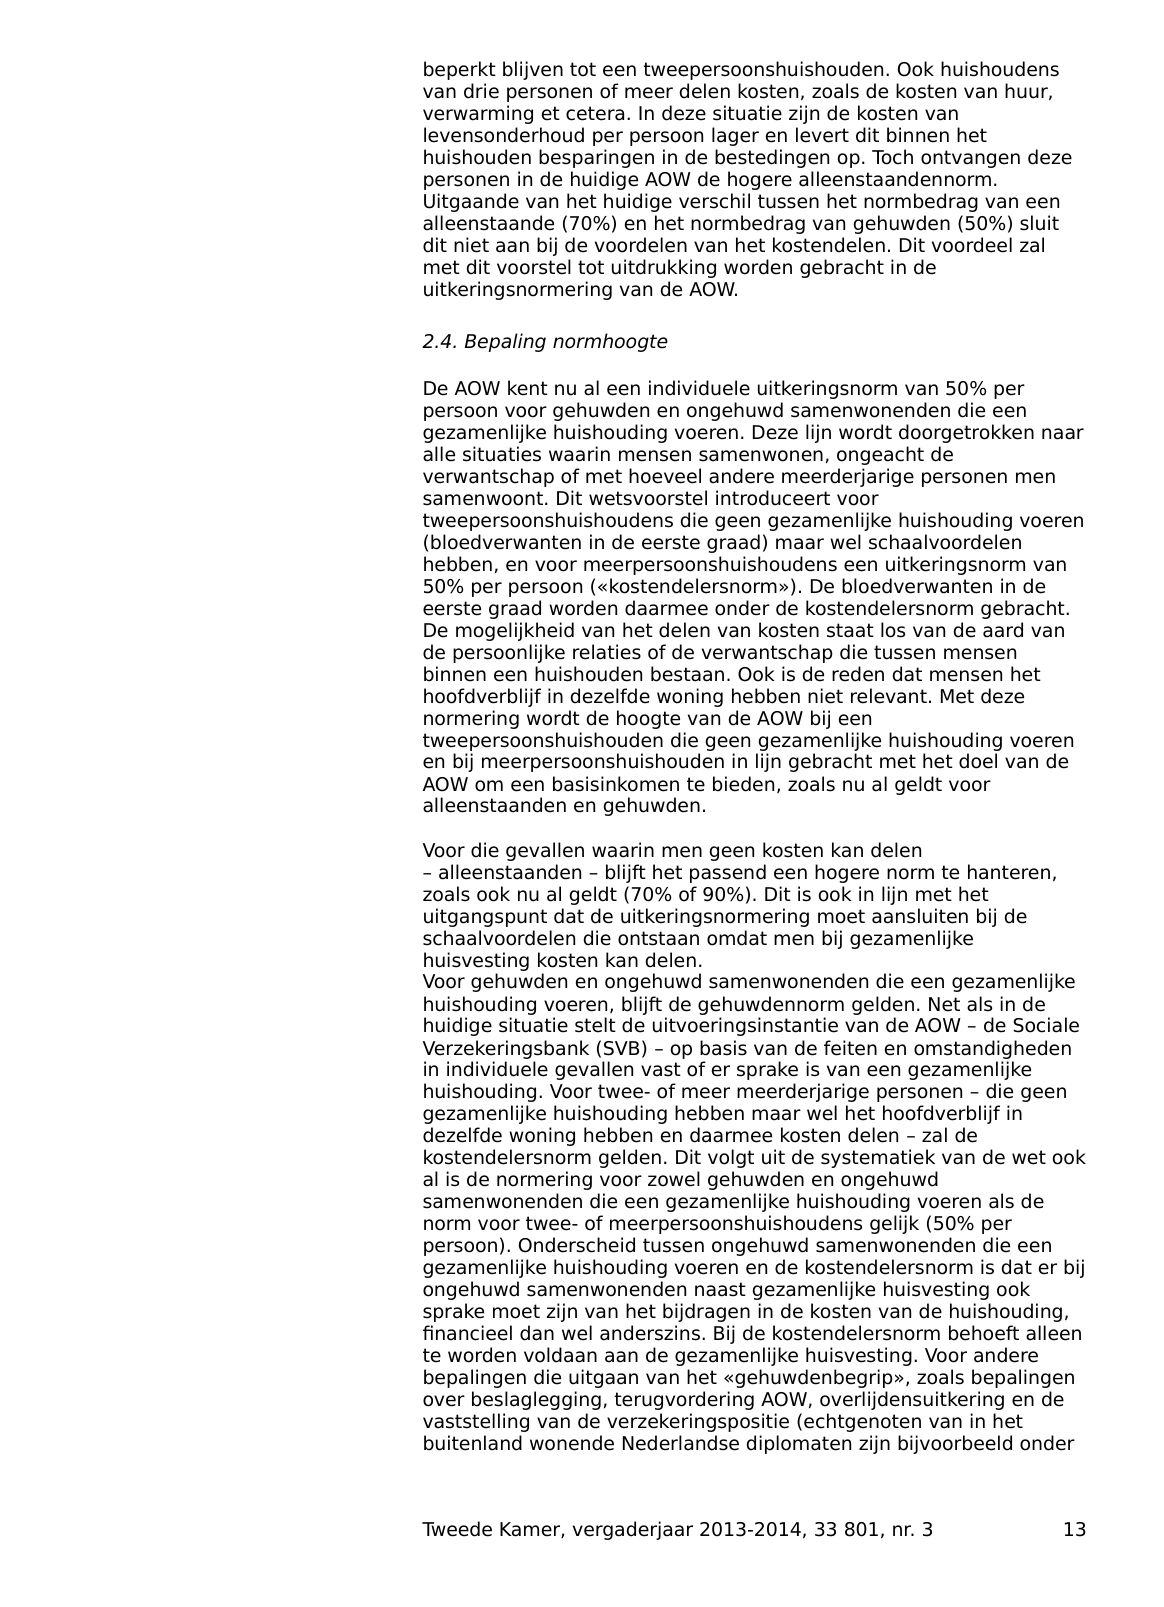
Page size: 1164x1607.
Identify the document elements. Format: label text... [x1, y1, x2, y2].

text Voor die gevallen waarin men geen kosten kan delen – alleenstaanden – blijft het passend een hogere norm te hanteren, zoals ook nu al geldt (70% of 90%). Dit is ook in lijn met het uitgangspunt dat de uitkeringsnormering moet aansluiten bij de schaalvoordelen die ontstaan omdat men bij gezamenlijke huisvesting kosten kan delen. [422, 839, 1087, 971]
text De AOW kent nu al een individuele uitkeringsnorm van 50% per persoon voor gehuwden en ongehuwd samenwonenden die een gezamenlijke huishouding voeren. Deze lijn wordt doorgetrokken naar alle situaties waarin mensen samenwonen, ongeacht de verwantschap of met hoeveel andere meerderjarige personen men samenwoont. Dit wetsvoorstel introduceert voor tweepersoonshuishoudens die geen gezamenlijke huishouding voeren (bloedverwanten in de eerste graad) maar wel schaalvoordelen hebben, en voor meerpersoonshuishoudens een uitkeringsnorm van 50% per persoon («kostendelersnorm»). De bloedverwanten in de eerste graad worden daarmee onder de kostendelersnorm gebracht. De mogelijkheid van het delen van kosten staat los van de aard van de persoonlijke relaties of de verwantschap die tussen mensen binnen een huishouden bestaan. Ook is de reden dat mensen het hoofdverblijf in dezelfde woning hebben niet relevant. Met deze normering wordt de hoogte van de AOW bij een tweepersoonshuishouden die geen gezamenlijke huishouding voeren en bij meerpersoonshuishouden in lijn gebracht met het doel van de AOW om een basisinkomen te bieden, zoals nu al geldt voor alleenstaanden en gehuwden. [422, 378, 1087, 817]
text Voor gehuwden en ongehuwd samenwonenden die een gezamenlijke huishouding voeren, blijft de gehuwdennorm gelden. Net als in de huidige situatie stelt de uitvoeringsinstantie van de AOW – de Sociale Verzekeringsbank (SVB) – op basis van de feiten en omstandigheden in individuele gevallen vast of er sprake is van een gezamenlijke huishouding. Voor twee- of meer meerderjarige personen – die geen gezamenlijke huishouding hebben maar wel het hoofdverblijf in dezelfde woning hebben en daarmee kosten delen – zal de kostendelersnorm gelden. Dit volgt uit de systematiek van de wet ook al is de normering voor zowel gehuwden en ongehuwd samenwonenden die een gezamenlijke huishouding voeren als de norm voor twee- of meerpersoonshuishoudens gelijk (50% per persoon). Onderscheid tussen ongehuwd samenwonenden die een gezamenlijke huishouding voeren en de kostendelersnorm is dat er bij ongehuwd samenwonenden naast gezamenlijke huisvesting ook sprake moet zijn van het bijdragen in de kosten van de huishouding, financieel dan wel anderszins. Bij de kostendelersnorm behoeft alleen te worden voldaan aan de gezamenlijke huisvesting. Voor andere bepalingen die uitgaan van het «gehuwdenbegrip», zoals bepalingen over beslaglegging, terugvordering AOW, overlijdensuitkering en de vaststelling van de verzekeringspositie (echtgenoten van in het buitenland wonende Nederlandse diplomaten zijn bijvoorbeeld onder [422, 971, 1087, 1455]
subtitle 2.4. Bepaling normhoogte [422, 331, 1087, 353]
text beperkt blijven tot een tweepersoonshuishouden. Ook huishoudens van drie personen of meer delen kosten, zoals de kosten van huur, verwarming et cetera. In deze situatie zijn de kosten van levensonderhoud per persoon lager en levert dit binnen het huishouden besparingen in de bestedingen op. Toch ontvangen deze personen in de huidige AOW de hogere alleenstaandennorm. Uitgaande van het huidige verschil tussen het normbedrag van een alleenstaande (70%) en het normbedrag van gehuwden (50%) sluit dit niet aan bij de voordelen van het kostendelen. Dit voordeel zal met dit voorstel tot uitdrukking worden gebracht in de uitkeringsnormering van de AOW. [422, 59, 1087, 301]
